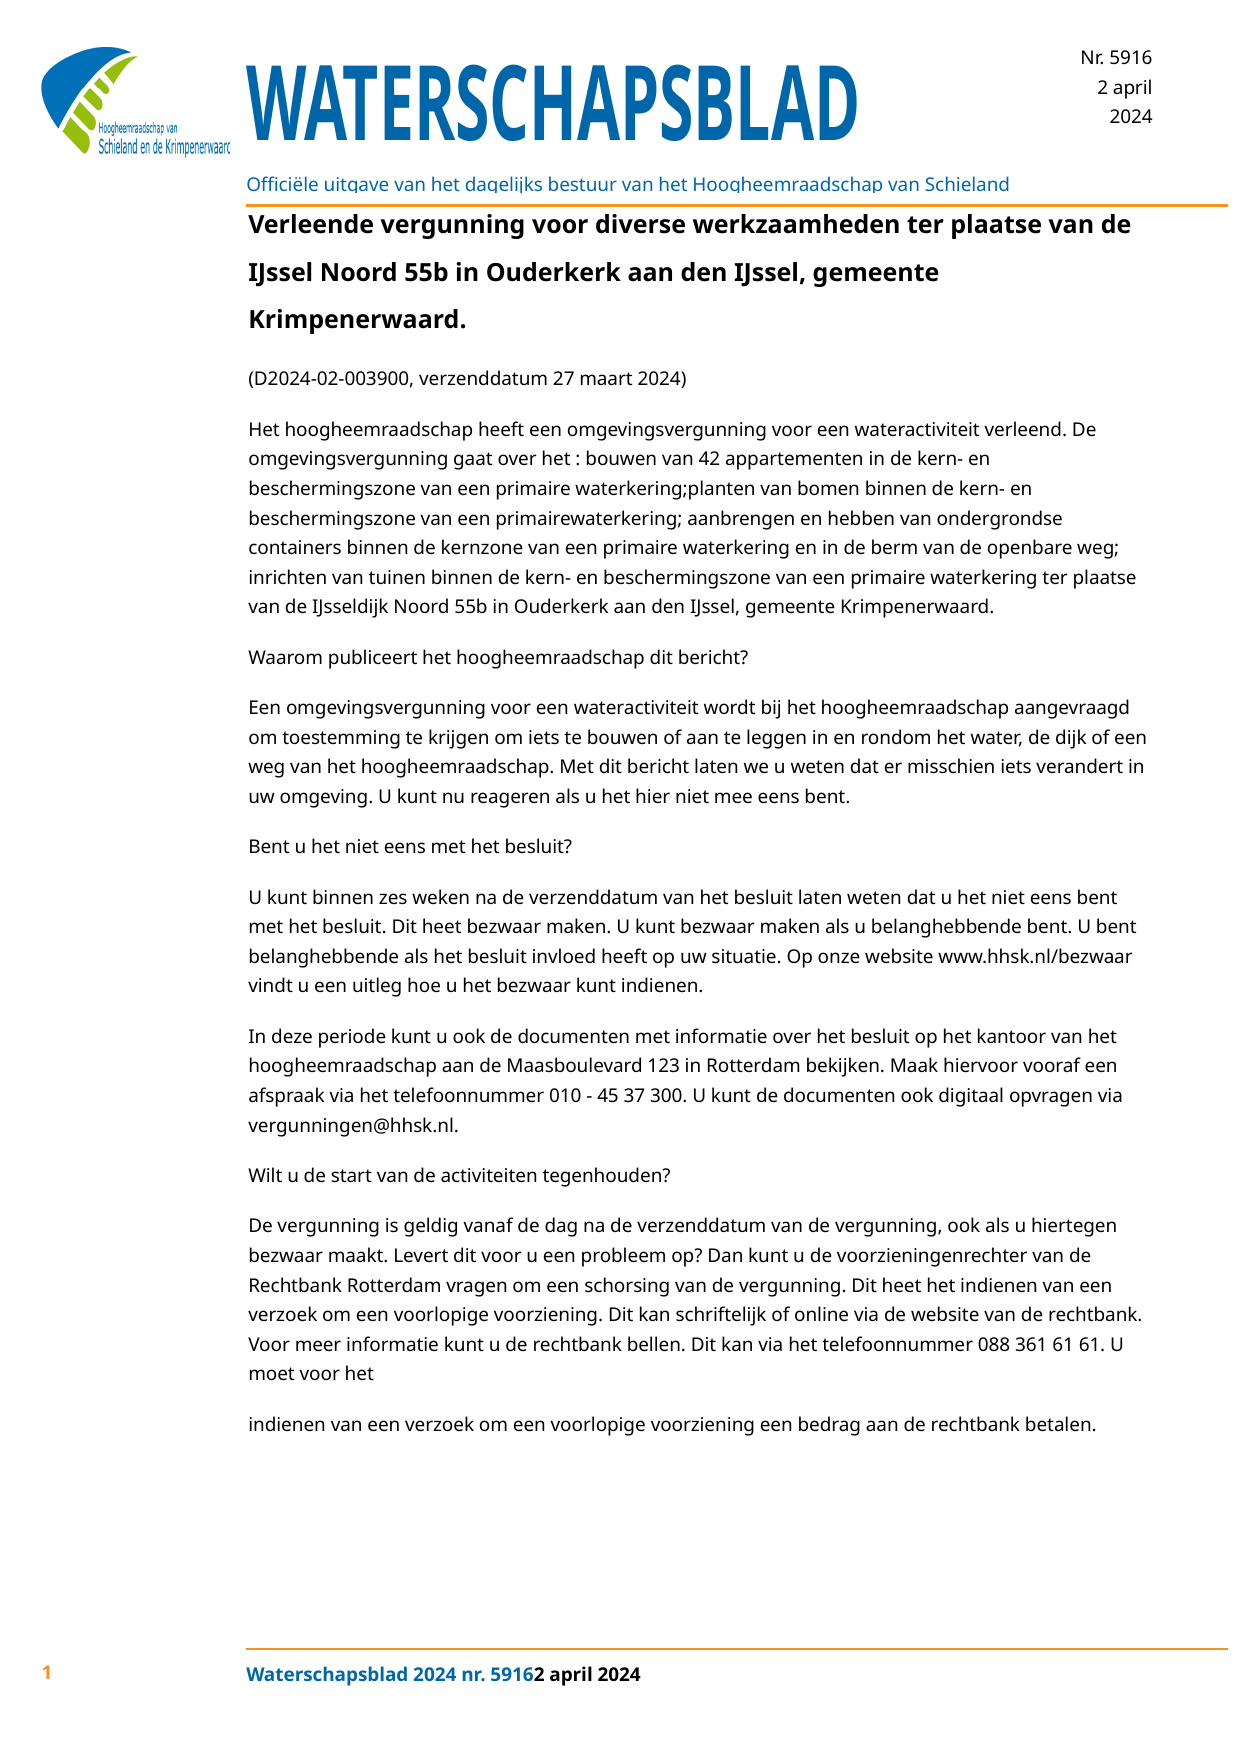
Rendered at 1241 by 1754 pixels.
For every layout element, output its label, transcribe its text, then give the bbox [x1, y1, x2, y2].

text Het hoogheemraadschap heeft een omgevingsvergunning voor een wateractiviteit verleend. De omgevingsvergunning gaat over het : bouwen van 42 appartementen in de kern- en beschermingszone van een primaire waterkering;planten van bomen binnen de kern- en beschermingszone van een primairewaterkering; aanbrengen en hebben van ondergrondse containers binnen de kernzone van een primaire waterkering en in de berm van de openbare weg; inrichten van tuinen binnen de kern- en beschermingszone van een primaire waterkering ter plaatse van de IJsseldijk Noord 55b in Ouderkerk aan den IJssel, gemeente Krimpenerwaard. [248, 416, 1152, 619]
text De vergunning is geldig vanaf de dag na de verzenddatum van de vergunning, ook als u hiertegen bezwaar maakt. Levert dit voor u een probleem op? Dan kunt u de voorzieningenrechter van de Rechtbank Rotterdam vragen om een schorsing van de vergunning. Dit heet het indienen van een verzoek om een voorlopige voorziening. Dit kan schriftelijk of online via de website van de rechtbank. Voor meer informatie kunt u de rechtbank bellen. Dit kan via het telefoonnummer 088 361 61 61. U moet voor het [248, 1213, 1152, 1386]
text In deze periode kunt u ook de documenten met informatie over het besluit op het kantoor van het hoogheemraadschap aan de Maasboulevard 123 in Rotterdam bekijken. Maak hiervoor vooraf een afspraak via het telefoonnummer 010 - 45 37 300. U kunt de documenten ook digitaal opvragen via vergunningen@hhsk.nl. [248, 1023, 1152, 1137]
text Waarom publiceert het hoogheemraadschap dit bericht? [248, 644, 1152, 669]
text U kunt binnen zes weken na de verzenddatum van het besluit laten weten dat u het niet eens bent met het besluit. Dit heet bezwaar maken. U kunt bezwaar maken als u belanghebbende bent. U bent belanghebbende als het besluit invloed heeft op uw situatie. Op onze website www.hhsk.nl/bezwaar vindt u een uitleg hoe u het bezwaar kunt indienen. [248, 884, 1152, 998]
text indienen van een verzoek om een voorlopige voorziening een bedrag aan de rechtbank betalen. [248, 1411, 1152, 1437]
text Een omgevingsvergunning voor een wateractiviteit wordt bij het hoogheemraadschap aangevraagd om toestemming te krijgen om iets te bouwen of aan te leggen in en rondom het water, de dijk of een weg van het hoogheemraadschap. Met dit bericht laten we u weten dat er misschien iets verandert in uw omgeving. U kunt nu reageren als u het hier niet mee eens bent. [248, 694, 1152, 809]
text Wilt u de start van de activiteiten tegenhouden? [248, 1162, 1152, 1188]
text (D2024-02-003900, verzenddatum 27 maart 2024) [248, 366, 1152, 391]
text Bent u het niet eens met het besluit? [248, 833, 1152, 859]
picture [41, 47, 231, 172]
text Verleende vergunning voor diverse werkzaamheden ter plaatse van de IJssel Noord 55b in Ouderkerk aan den IJssel, gemeente Krimpenerwaard. [248, 207, 1152, 336]
